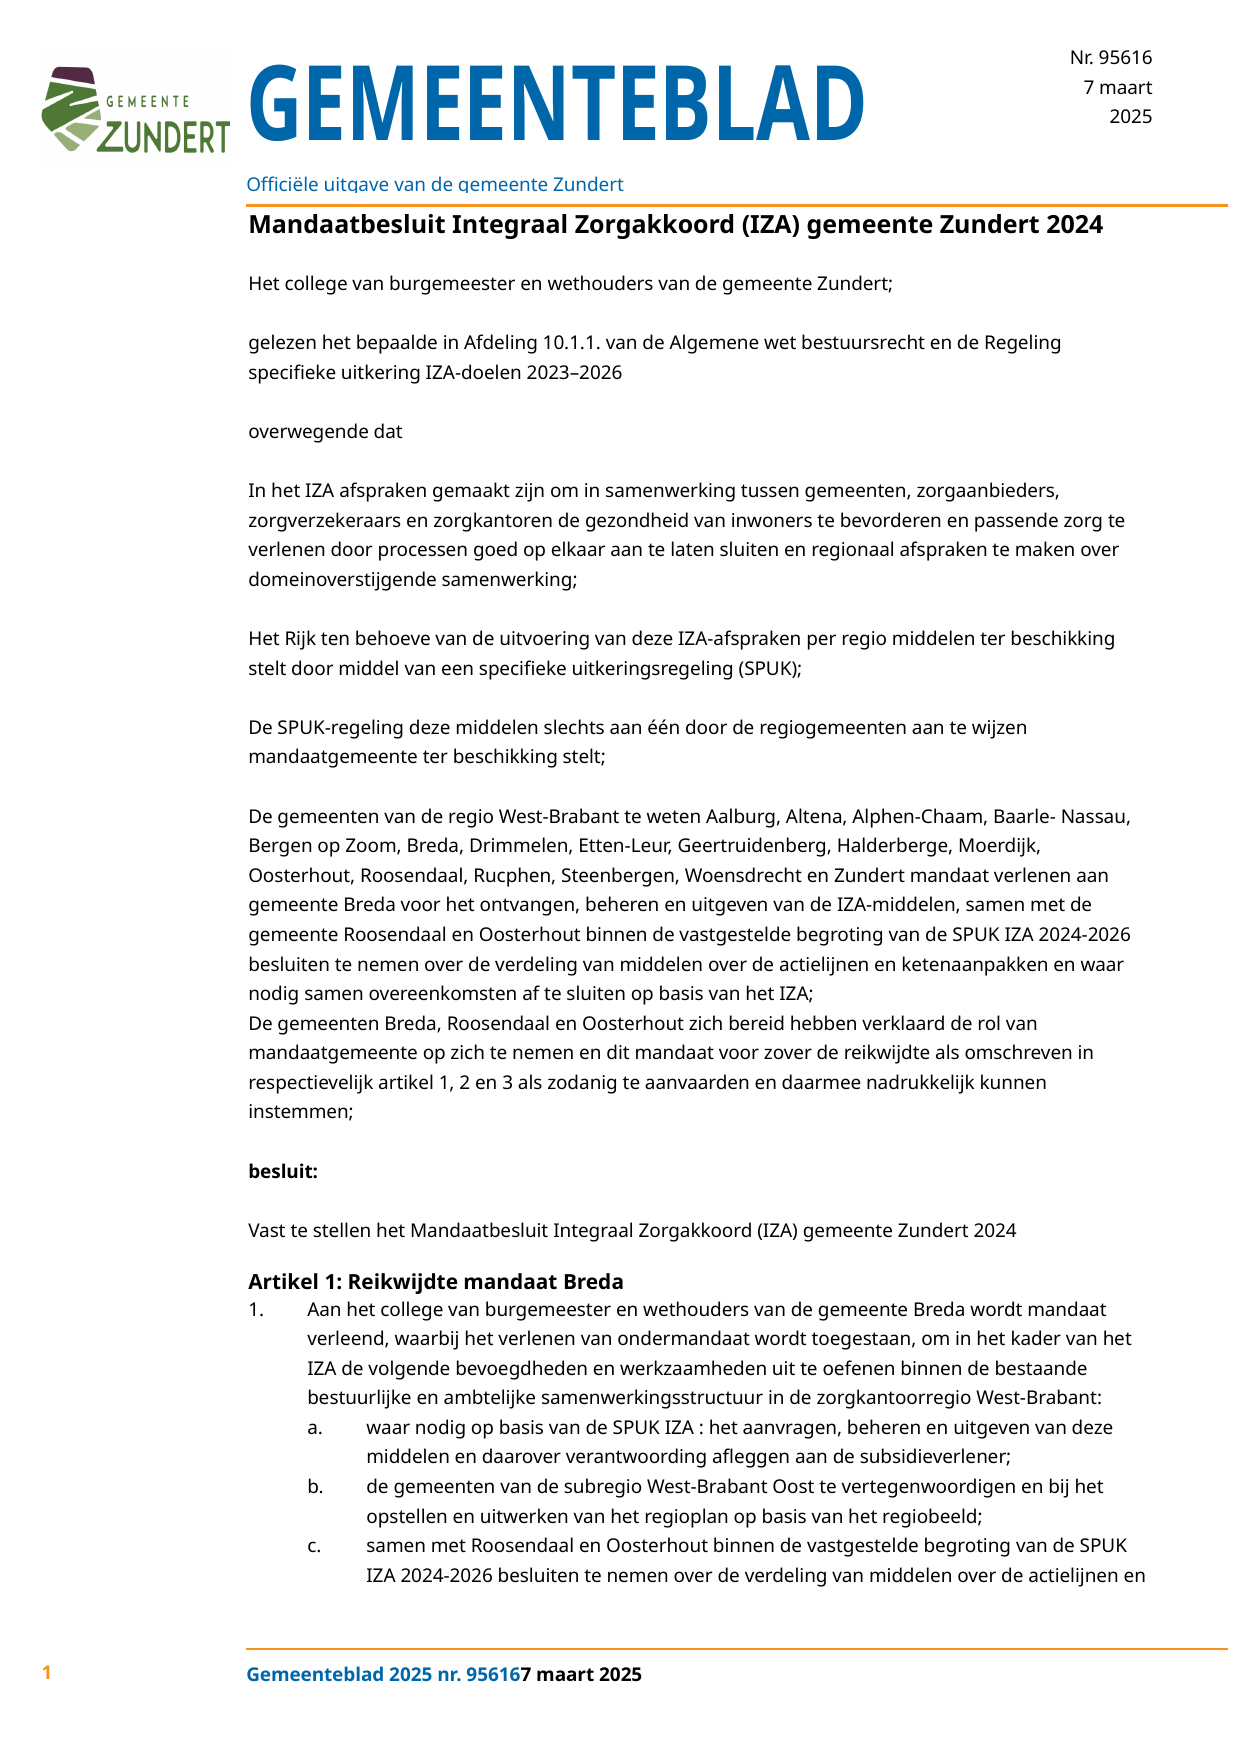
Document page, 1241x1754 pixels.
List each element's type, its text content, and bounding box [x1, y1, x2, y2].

text De gemeenten Breda, Roosendaal en Oosterhout zich bereid hebben verklaard de rol van mandaatgemeente op zich te nemen en dit mandaat voor zover de reikwijdte als omschreven in respectievelijk artikel 1, 2 en 3 als zodanig te aanvaarden en daarmee nadrukkelijk kunnen instemmen; [248, 1010, 1152, 1124]
text Mandaatbesluit Integraal Zorgakkoord (IZA) gemeente Zundert 2024 [248, 207, 1152, 241]
text overwegende dat [248, 418, 1152, 444]
picture [41, 47, 231, 172]
text Artikel 1: Reikwijdte mandaat Breda [248, 1267, 1152, 1296]
list samen met Roosendaal en Oosterhout binnen de vastgestelde begroting van de SPUK IZA 2024-2026 besluiten te nemen over de verdeling van middelen over de actielijnen en [307, 1532, 1152, 1588]
text In het IZA afspraken gemaakt zijn om in samenwerking tussen gemeenten, zorgaanbieders, zorgverzekeraars en zorgkantoren de gezondheid van inwoners te bevorderen en passende zorg te verlenen door processen goed op elkaar aan te laten sluiten en regionaal afspraken te maken over domeinoverstijgende samenwerking; [248, 477, 1152, 592]
text De gemeenten van de regio West-Brabant te weten Aalburg, Altena, Alphen-Chaam, Baarle- Nassau, Bergen op Zoom, Breda, Drimmelen, Etten-Leur, Geertruidenberg, Halderberge, Moerdijk, Oosterhout, Roosendaal, Rucphen, Steenbergen, Woensdrecht en Zundert mandaat verlenen aan gemeente Breda voor het ontvangen, beheren en uitgeven van de IZA-middelen, samen met de gemeente Roosendaal en Oosterhout binnen de vastgestelde begroting van de SPUK IZA 2024-2026 besluiten te nemen over de verdeling van middelen over de actielijnen en ketenaanpakken en waar nodig samen overeenkomsten af te sluiten op basis van het IZA; [248, 803, 1152, 1006]
list de gemeenten van de subregio West-Brabant Oost te vertegenwoordigen en bij het opstellen en uitwerken van het regioplan op basis van het regiobeeld; [307, 1473, 1152, 1529]
list Aan het college van burgemeester en wethouders van de gemeente Breda wordt mandaat verleend, waarbij het verlenen van ondermandaat wordt toegestaan, om in het kader van het IZA de volgende bevoegdheden en werkzaamheden uit te oefenen binnen de bestaande bestuurlijke en ambtelijke samenwerkingsstructuur in de zorgkantoorregio West-Brabant: [248, 1296, 1152, 1410]
text De SPUK-regeling deze middelen slechts aan één door de regiogemeenten aan te wijzen mandaatgemeente ter beschikking stelt; [248, 714, 1152, 769]
text Het Rijk ten behoeve van de uitvoering van deze IZA-afspraken per regio middelen ter beschikking stelt door middel van een speciﬁeke uitkeringsregeling (SPUK); [248, 625, 1152, 681]
list waar nodig op basis van de SPUK IZA : het aanvragen, beheren en uitgeven van deze middelen en daarover verantwoording aﬂeggen aan de subsidieverlener; [307, 1414, 1152, 1469]
text Het college van burgemeester en wethouders van de gemeente Zundert; [248, 270, 1152, 296]
text Vast te stellen het Mandaatbesluit Integraal Zorgakkoord (IZA) gemeente Zundert 2024 [248, 1217, 1152, 1243]
text gelezen het bepaalde in Afdeling 10.1.1. van de Algemene wet bestuursrecht en de Regeling speciﬁeke uitkering IZA-doelen 2023–2026 [248, 329, 1152, 385]
text besluit: [248, 1158, 1152, 1183]
